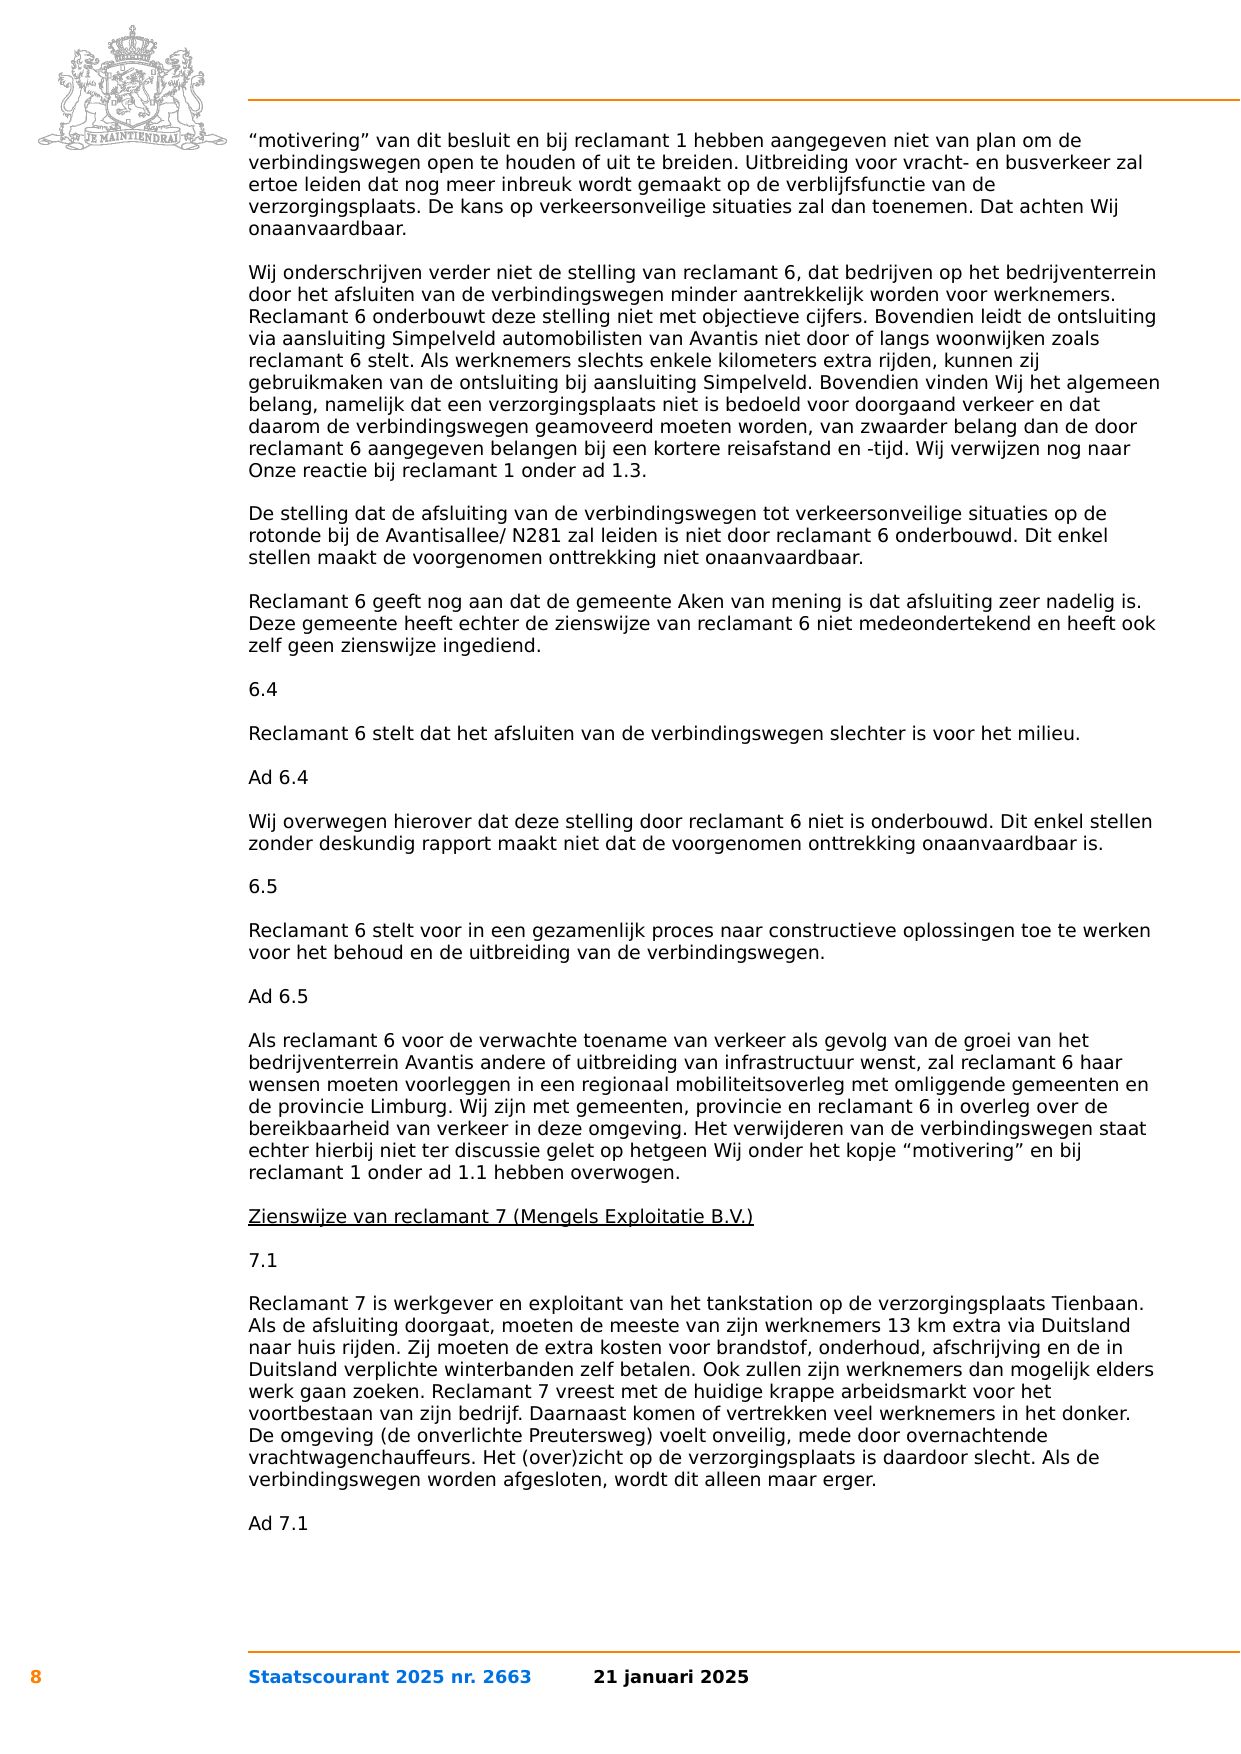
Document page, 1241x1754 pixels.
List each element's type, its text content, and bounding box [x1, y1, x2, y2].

text De stelling dat de afsluiting van de verbindingswegen tot verkeersonveilige situaties op de rotonde bij de Avantisallee/ N281 zal leiden is niet door reclamant 6 onderbouwd. Dit enkel stellen maakt de voorgenomen onttrekking niet onaanvaardbaar. [248, 503, 1163, 569]
text Reclamant 7 is werkgever en exploitant van het tankstation op de verzorgingsplaats Tienbaan. Als de afsluiting doorgaat, moeten de meeste van zijn werknemers 13 km extra via Duitsland naar huis rijden. Zij moeten de extra kosten voor brandstof, onderhoud, afschrijving en de in Duitsland verplichte winterbanden zelf betalen. Ook zullen zijn werknemers dan mogelijk elders werk gaan zoeken. Reclamant 7 vreest met de huidige krappe arbeidsmarkt voor het voortbestaan van zijn bedrijf. Daarnaast komen of vertrekken veel werknemers in het donker. De omgeving (de onverlichte Preutersweg) voelt onveilig, mede door overnachtende vrachtwagenchauffeurs. Het (over)zicht op de verzorgingsplaats is daardoor slecht. Als de verbindingswegen worden afgesloten, wordt dit alleen maar erger. [248, 1293, 1163, 1491]
text Als reclamant 6 voor de verwachte toename van verkeer als gevolg van de groei van het bedrijventerrein Avantis andere of uitbreiding van infrastructuur wenst, zal reclamant 6 haar wensen moeten voorleggen in een regionaal mobiliteitsoverleg met omliggende gemeenten en de provincie Limburg. Wij zijn met gemeenten, provincie en reclamant 6 in overleg over de bereikbaarheid van verkeer in deze omgeving. Het verwijderen van de verbindingswegen staat echter hierbij niet ter discussie gelet op hetgeen Wij onder het kopje “motivering” en bij reclamant 1 onder ad 1.1 hebben overwogen. [248, 1030, 1163, 1184]
subtitle Zienswijze van reclamant 7 (Mengels Exploitatie B.V.) [248, 1206, 1163, 1228]
text 6.5 [248, 876, 1163, 898]
text Wij onderschrijven verder niet de stelling van reclamant 6, dat bedrijven op het bedrijventerrein door het afsluiten van de verbindingswegen minder aantrekkelijk worden voor werknemers. Reclamant 6 onderbouwt deze stelling niet met objectieve cijfers. Bovendien leidt de ontsluiting via aansluiting Simpelveld automobilisten van Avantis niet door of langs woonwijken zoals reclamant 6 stelt. Als werknemers slechts enkele kilometers extra rijden, kunnen zij gebruikmaken van de ontsluiting bij aansluiting Simpelveld. Bovendien vinden Wij het algemeen belang, namelijk dat een verzorgingsplaats niet is bedoeld voor doorgaand verkeer en dat daarom de verbindingswegen geamoveerd moeten worden, van zwaarder belang dan de door reclamant 6 aangegeven belangen bij een kortere reisafstand en -tijd. Wij verwijzen nog naar Onze reactie bij reclamant 1 onder ad 1.3. [248, 262, 1163, 481]
text Ad 6.5 [248, 986, 1163, 1008]
text Ad 7.1 [248, 1513, 1163, 1535]
text 7.1 [248, 1249, 1163, 1271]
text 6.4 [248, 679, 1163, 701]
picture [38, 25, 227, 150]
text Wij overwegen hierover dat deze stelling door reclamant 6 niet is onderbouwd. Dit enkel stellen zonder deskundig rapport maakt niet dat de voorgenomen onttrekking onaanvaardbaar is. [248, 811, 1163, 854]
text Ad 6.4 [248, 767, 1163, 789]
text “motivering” van dit besluit en bij reclamant 1 hebben aangegeven niet van plan om de verbindingswegen open te houden of uit te breiden. Uitbreiding voor vracht- en busverkeer zal ertoe leiden dat nog meer inbreuk wordt gemaakt op de verblijfsfunctie van de verzorgingsplaats. De kans op verkeersonveilige situaties zal dan toenemen. Dat achten Wij onaanvaardbaar. [248, 130, 1163, 240]
text Reclamant 6 geeft nog aan dat de gemeente Aken van mening is dat afsluiting zeer nadelig is. Deze gemeente heeft echter de zienswijze van reclamant 6 niet medeondertekend en heeft ook zelf geen zienswijze ingediend. [248, 591, 1163, 657]
text Reclamant 6 stelt dat het afsluiten van de verbindingswegen slechter is voor het milieu. [248, 723, 1163, 745]
text Reclamant 6 stelt voor in een gezamenlijk proces naar constructieve oplossingen toe te werken voor het behoud en de uitbreiding van de verbindingswegen. [248, 920, 1163, 964]
